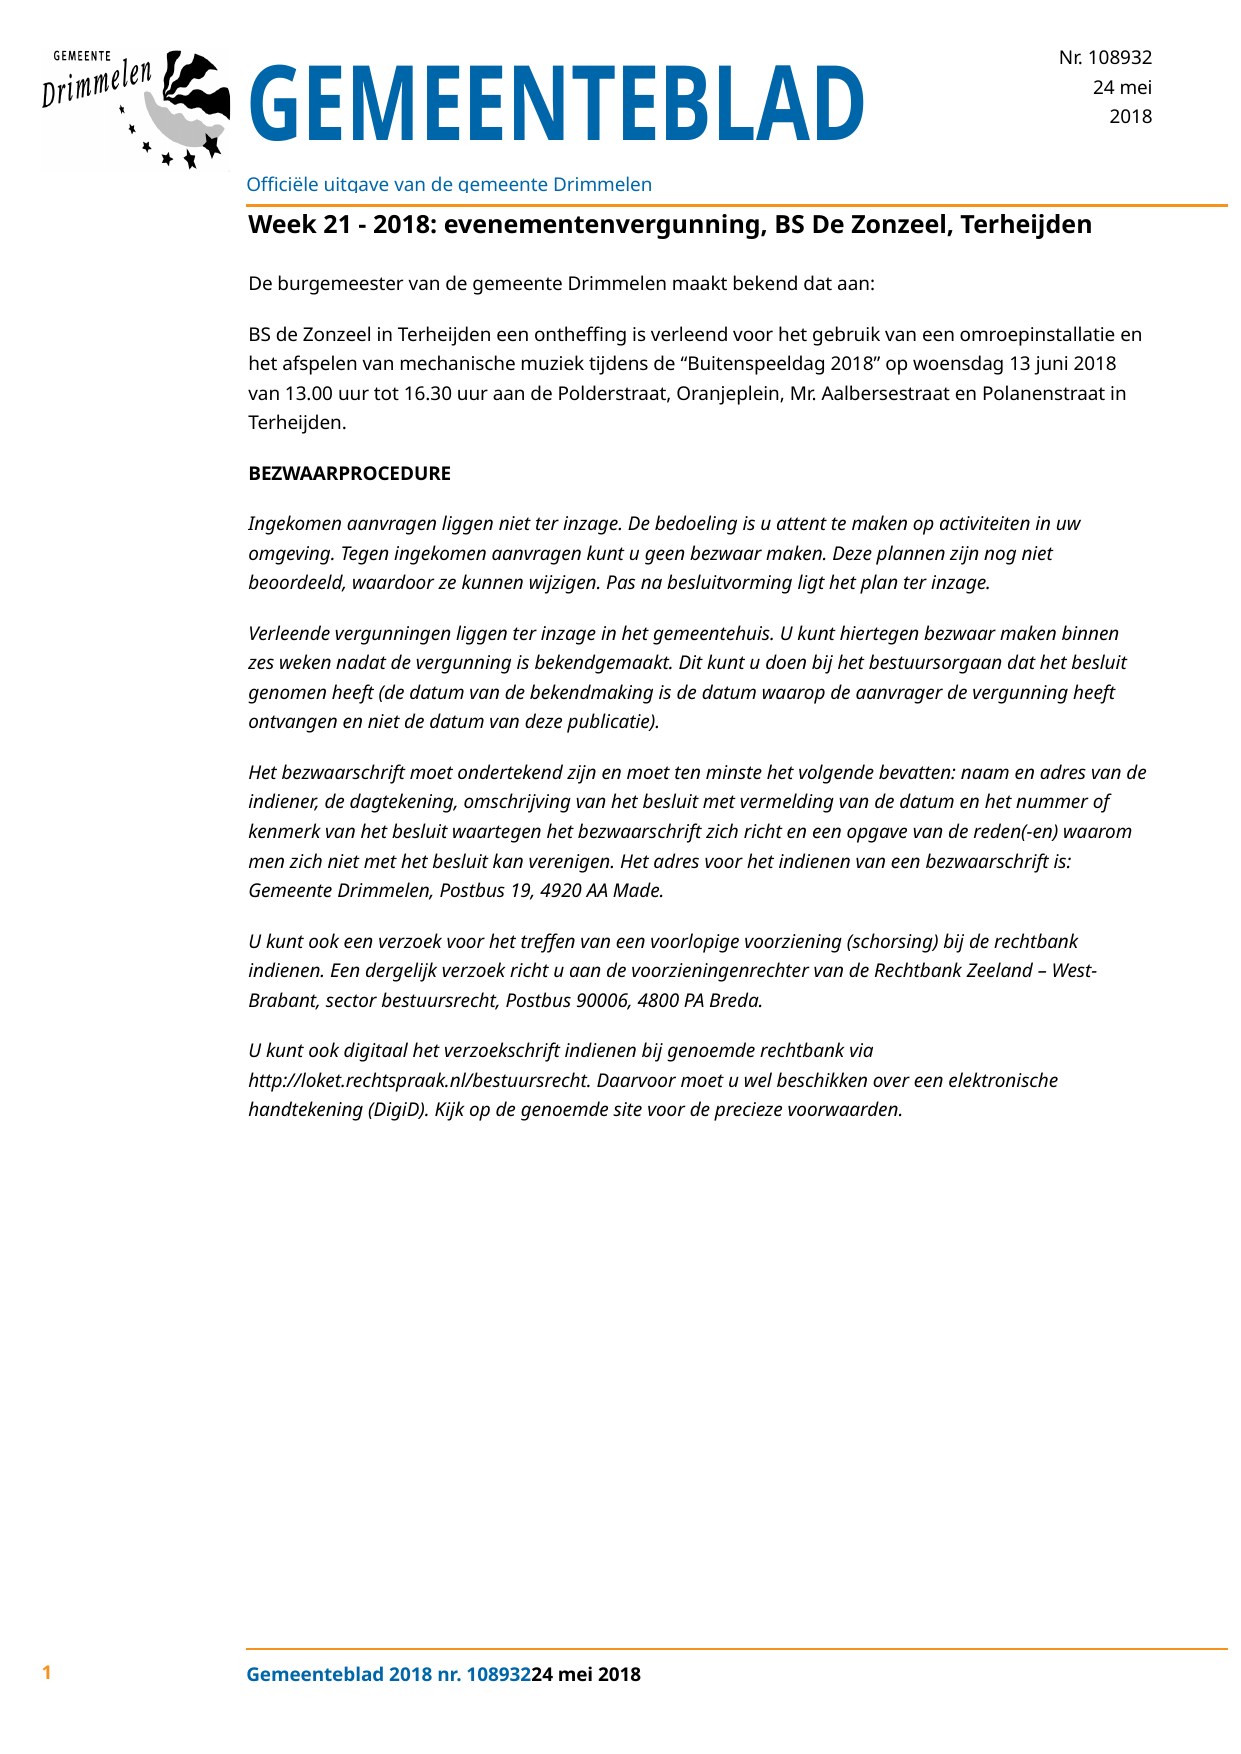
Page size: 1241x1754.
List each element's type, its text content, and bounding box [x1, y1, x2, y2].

text U kunt ook een verzoek voor het treffen van een voorlopige voorziening (schorsing) bij de rechtbank indienen. Een dergelijk verzoek richt u aan de voorzieningenrechter van de Rechtbank Zeeland – West-Brabant, sector bestuursrecht, Postbus 90006, 4800 PA Breda. [248, 928, 1152, 1013]
text Het bezwaarschrift moet ondertekend zijn en moet ten minste het volgende bevatten: naam en adres van de indiener, de dagtekening, omschrijving van het besluit met vermelding van de datum en het nummer of kenmerk van het besluit waartegen het bezwaarschrift zich richt en een opgave van de reden(-en) waarom men zich niet met het besluit kan verenigen. Het adres voor het indienen van een bezwaarschrift is: Gemeente Drimmelen, Postbus 19, 4920 AA Made. [248, 759, 1152, 903]
picture [41, 47, 231, 172]
text Ingekomen aanvragen liggen niet ter inzage. De bedoeling is u attent te maken op activiteiten in uw omgeving. Tegen ingekomen aanvragen kunt u geen bezwaar maken. Deze plannen zijn nog niet beoordeeld, waardoor ze kunnen wijzigen. Pas na besluitvorming ligt het plan ter inzage. [248, 510, 1152, 595]
text BEZWAARPROCEDURE [248, 460, 1152, 486]
text De burgemeester van de gemeente Drimmelen maakt bekend dat aan: [248, 270, 1152, 296]
text Verleende vergunningen liggen ter inzage in het gemeentehuis. U kunt hiertegen bezwaar maken binnen zes weken nadat de vergunning is bekendgemaakt. Dit kunt u doen bij het bestuursorgaan dat het besluit genomen heeft (de datum van de bekendmaking is de datum waarop de aanvrager de vergunning heeft ontvangen en niet de datum van deze publicatie). [248, 620, 1152, 734]
text U kunt ook digitaal het verzoekschrift indienen bij genoemde rechtbank via http://loket.rechtspraak.nl/bestuursrecht. Daarvoor moet u wel beschikken over een elektronische handtekening (DigiD). Kijk op de genoemde site voor de precieze voorwaarden. [248, 1037, 1152, 1122]
text Week 21 - 2018: evenementenvergunning, BS De Zonzeel, Terheijden [248, 207, 1152, 241]
text BS de Zonzeel in Terheijden een ontheffing is verleend voor het gebruik van een omroepinstallatie en het afspelen van mechanische muziek tijdens de “Buitenspeeldag 2018” op woensdag 13 juni 2018 van 13.00 uur tot 16.30 uur aan de Polderstraat, Oranjeplein, Mr. Aalbersestraat en Polanenstraat in Terheijden. [248, 321, 1152, 435]
